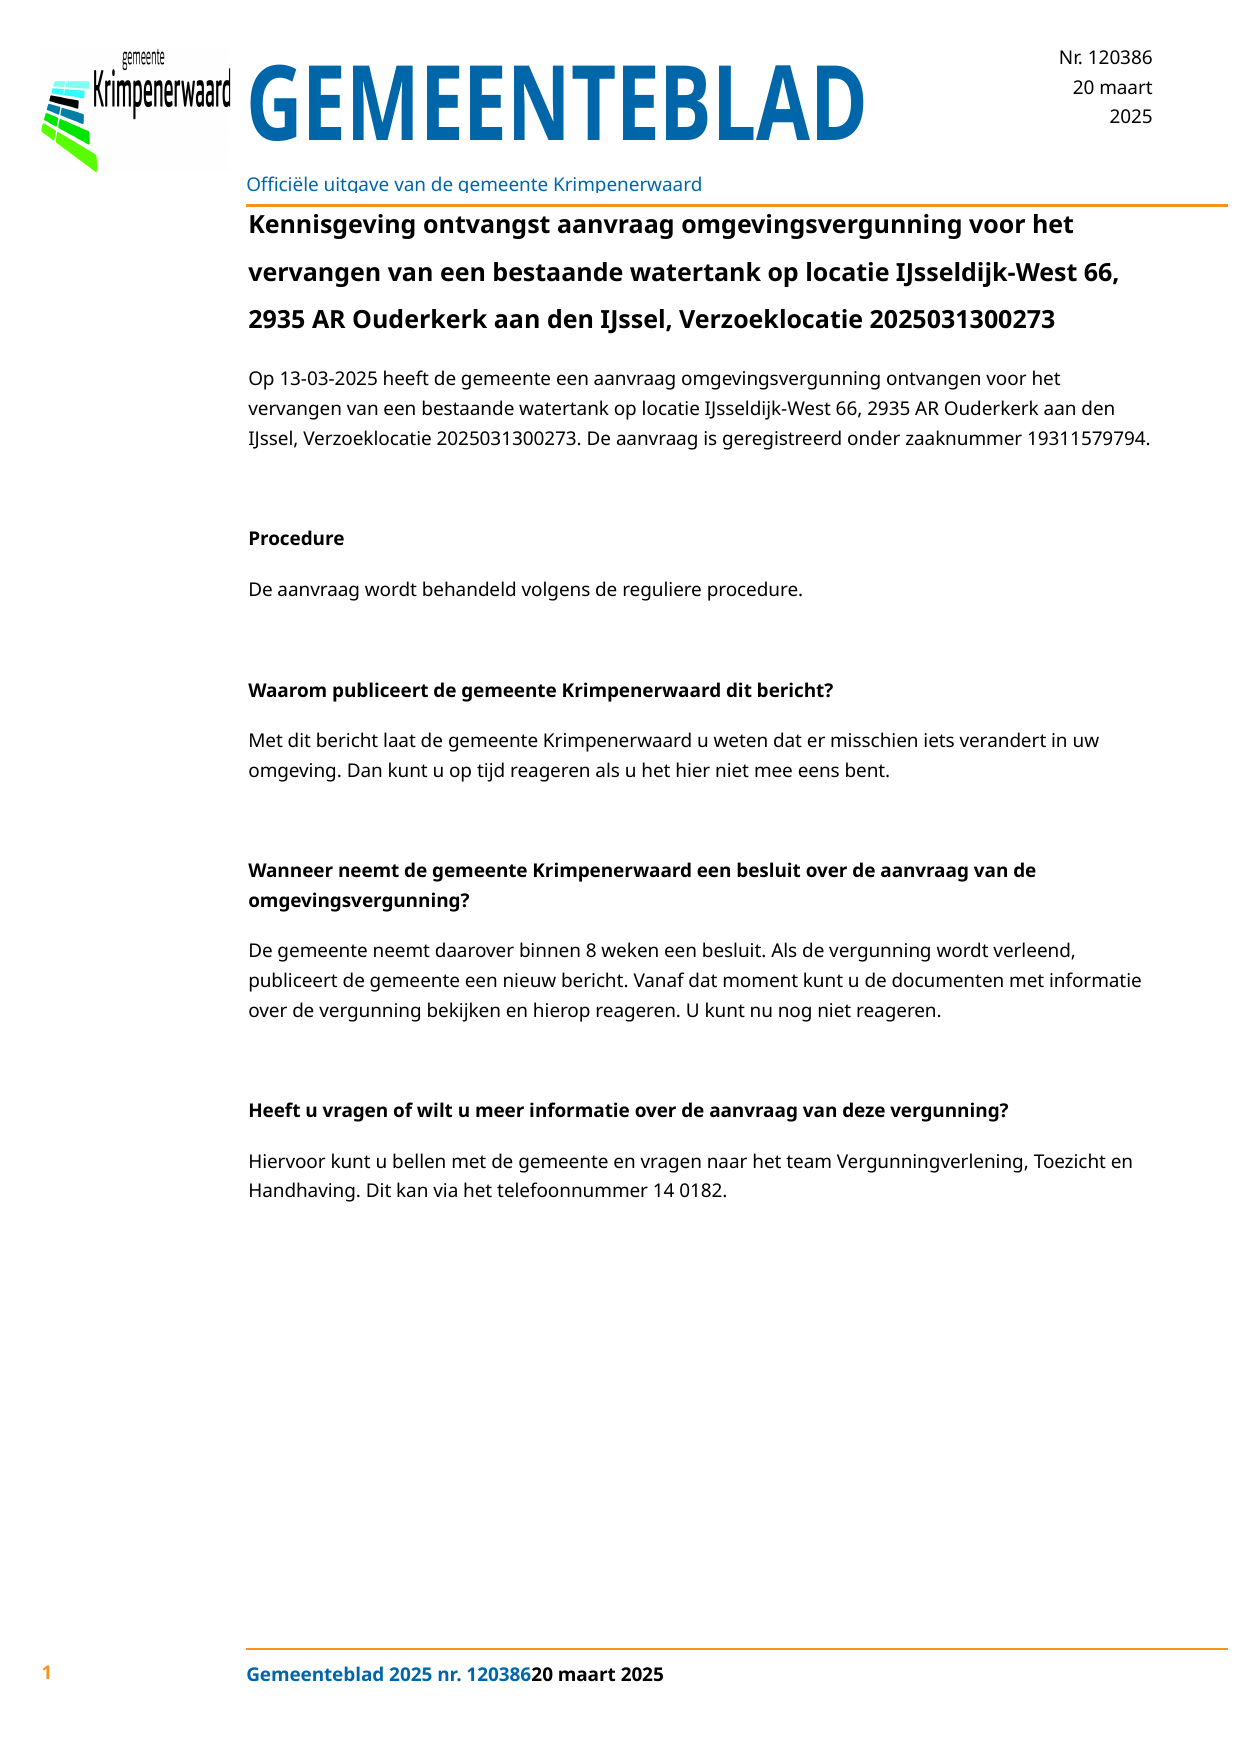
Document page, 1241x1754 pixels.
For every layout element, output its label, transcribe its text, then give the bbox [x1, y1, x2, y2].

picture [41, 47, 231, 172]
text Met dit bericht laat de gemeente Krimpenerwaard u weten dat er misschien iets verandert in uw omgeving. Dan kunt u op tijd reageren als u het hier niet mee eens bent. [248, 727, 1152, 782]
text Kennisgeving ontvangst aanvraag omgevingsvergunning voor het vervangen van een bestaande watertank op locatie IJsseldijk-West 66, 2935 AR Ouderkerk aan den IJssel, Verzoeklocatie 2025031300273 [248, 207, 1152, 336]
text De gemeente neemt daarover binnen 8 weken een besluit. Als de vergunning wordt verleend, publiceert de gemeente een nieuw bericht. Vanaf dat moment kunt u de documenten met informatie over de vergunning bekijken en hierop reageren. U kunt nu nog niet reageren. [248, 938, 1152, 1022]
text Op 13-03-2025 heeft de gemeente een aanvraag omgevingsvergunning ontvangen voor het vervangen van een bestaande watertank op locatie IJsseldijk-West 66, 2935 AR Ouderkerk aan den IJssel, Verzoeklocatie 2025031300273. De aanvraag is geregistreerd onder zaaknummer 19311579794. [248, 366, 1152, 450]
text Hiervoor kunt u bellen met de gemeente en vragen naar het team Vergunningverlening, Toezicht en Handhaving. Dit kan via het telefoonnummer 14 0182. [248, 1148, 1152, 1203]
text Waarom publiceert de gemeente Krimpenerwaard dit bericht? [248, 677, 1152, 702]
text Heeft u vragen of wilt u meer informatie over de aanvraag van deze vergunning? [248, 1098, 1152, 1123]
text De aanvraag wordt behandeld volgens de reguliere procedure. [248, 576, 1152, 602]
text Procedure [248, 526, 1152, 551]
text Wanneer neemt de gemeente Krimpenerwaard een besluit over de aanvraag van de omgevingsvergunning? [248, 858, 1152, 913]
